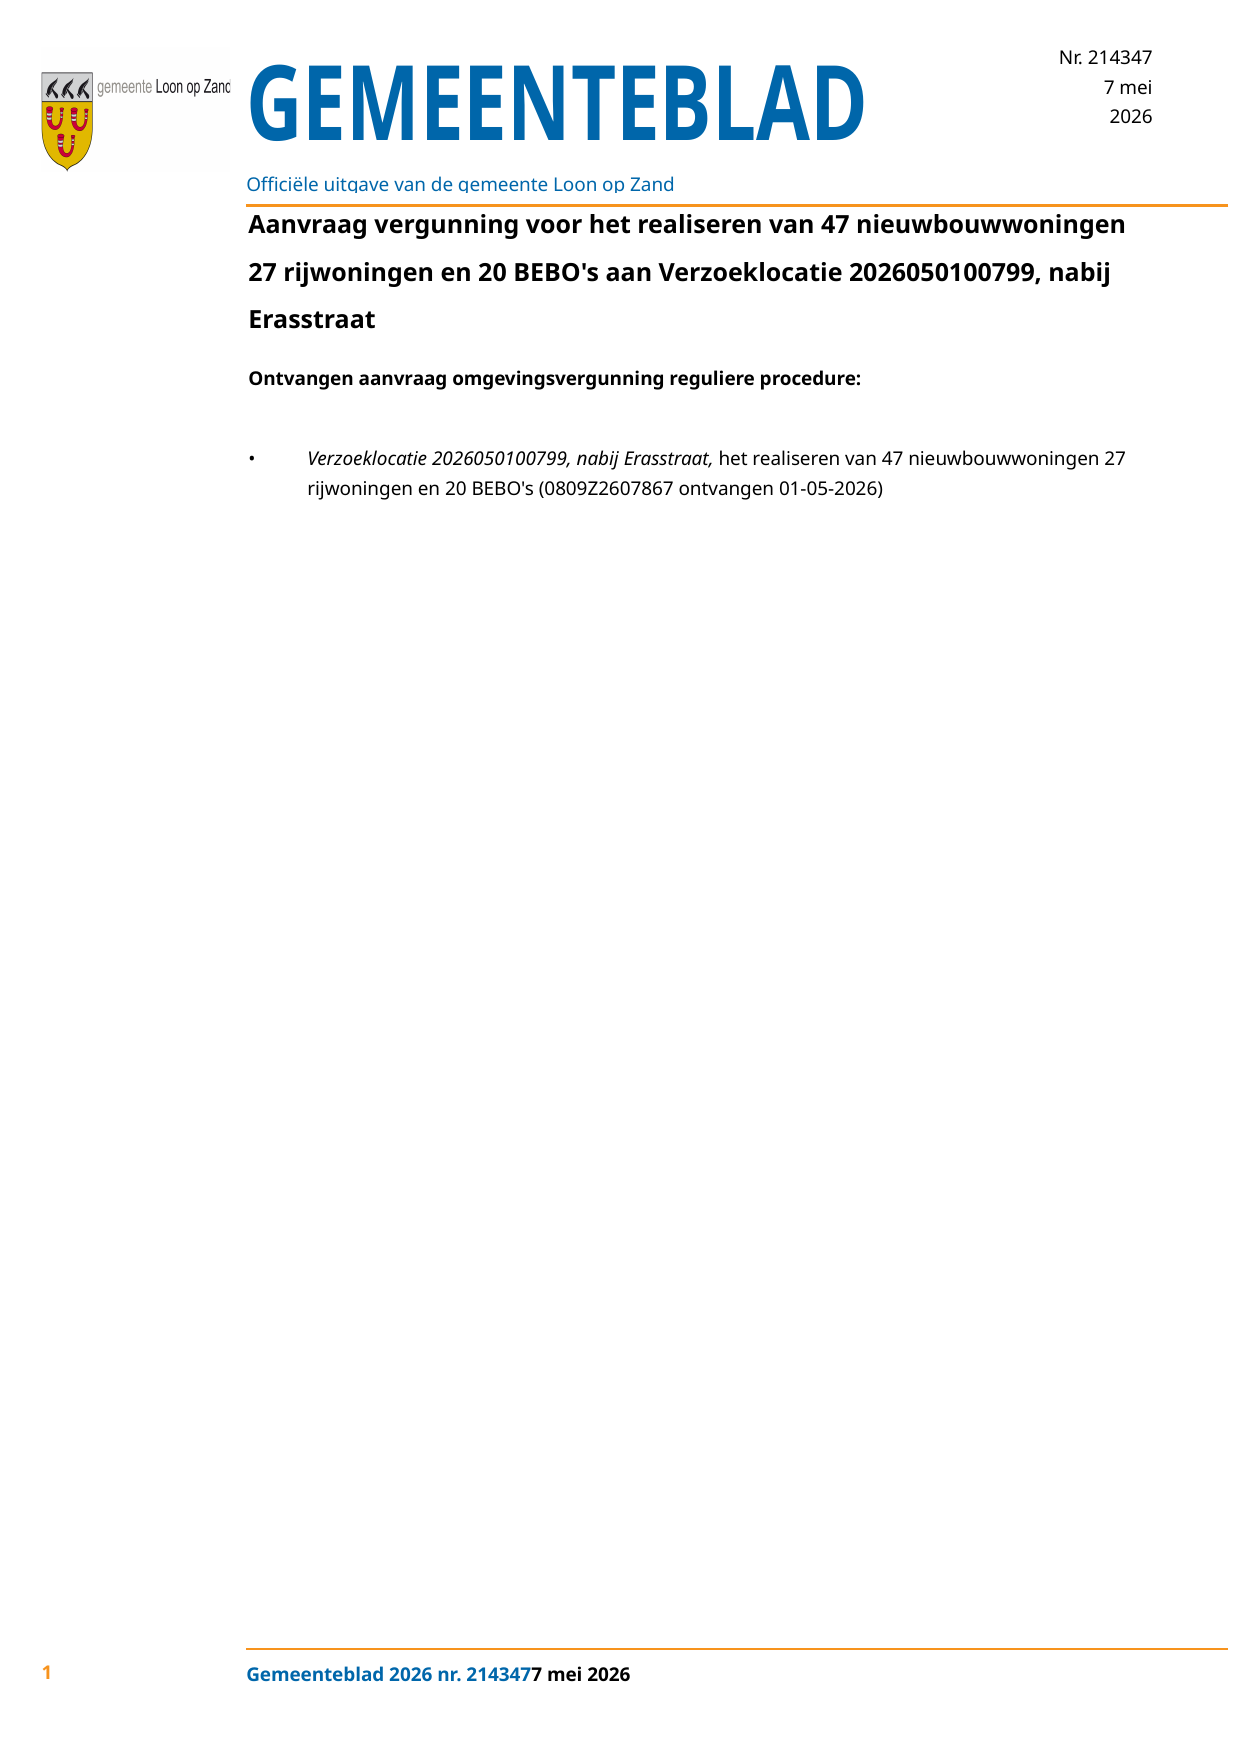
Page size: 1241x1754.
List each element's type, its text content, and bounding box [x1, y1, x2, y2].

list Verzoeklocatie 2026050100799, nabij Erasstraat, het realiseren van 47 nieuwbouwwoningen 27 rijwoningen en 20 BEBO's (0809Z2607867 ontvangen 01-05-2026) [248, 446, 1152, 501]
text Ontvangen aanvraag omgevingsvergunning reguliere procedure: [248, 366, 1152, 391]
text Aanvraag vergunning voor het realiseren van 47 nieuwbouwwoningen 27 rijwoningen en 20 BEBO's aan Verzoeklocatie 2026050100799, nabij Erasstraat [248, 207, 1152, 336]
picture [41, 47, 231, 172]
